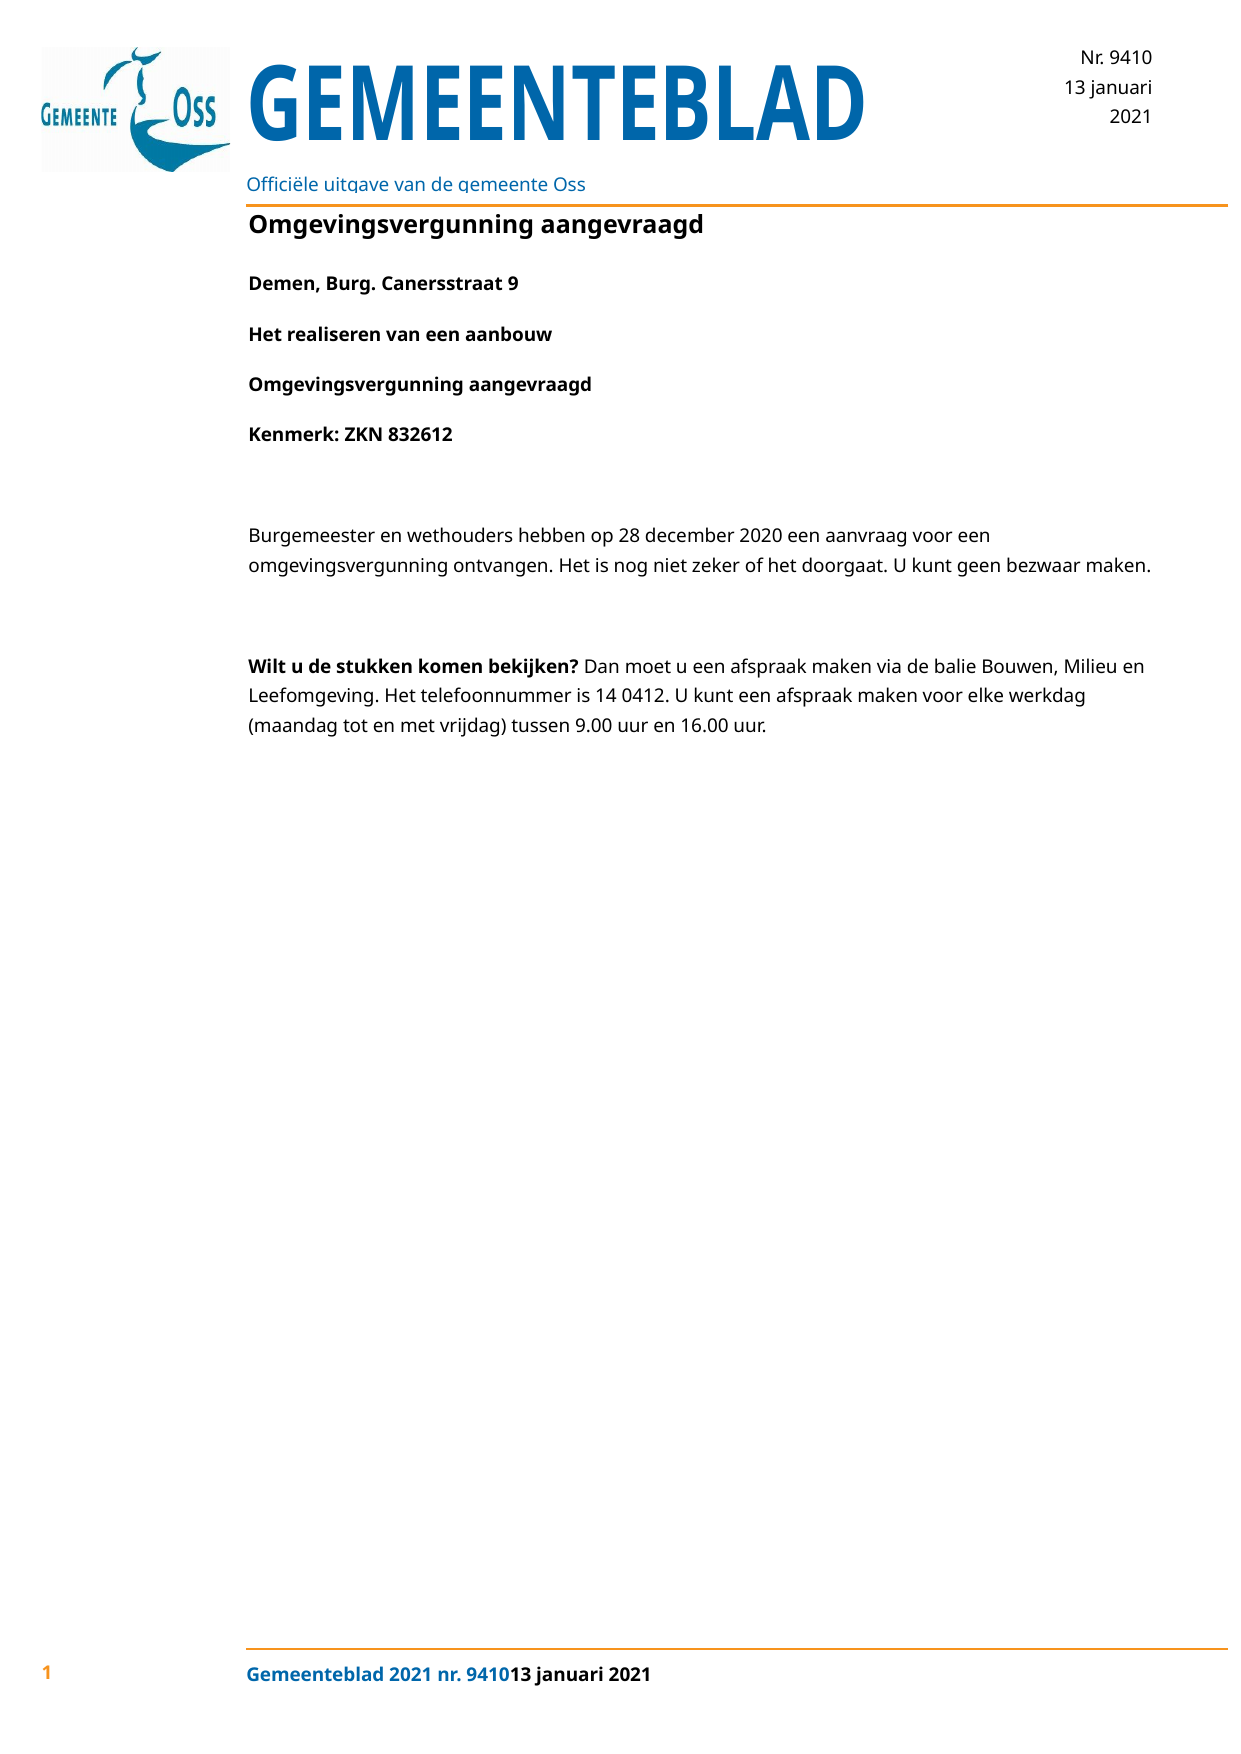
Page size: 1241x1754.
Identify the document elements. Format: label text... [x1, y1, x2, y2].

text Kenmerk: ZKN 832612 [248, 422, 1152, 447]
text Het realiseren van een aanbouw [248, 321, 1152, 346]
picture [41, 47, 231, 172]
text Wilt u de stukken komen bekijken? Dan moet u een afspraak maken via de balie Bouwen, Milieu en Leefomgeving. Het telefoonnummer is 14 0412. U kunt een afspraak maken voor elke werkdag (maandag tot en met vrijdag) tussen 9.00 uur en 16.00 uur. [248, 653, 1152, 738]
text Omgevingsvergunning aangevraagd [248, 207, 1152, 241]
text Demen, Burg. Canersstraat 9 [248, 270, 1152, 296]
text Omgevingsvergunning aangevraagd [248, 371, 1152, 397]
text Burgemeester en wethouders hebben op 28 december 2020 een aanvraag voor een omgevingsvergunning ontvangen. Het is nog niet zeker of het doorgaat. U kunt geen bezwaar maken. [248, 522, 1152, 578]
